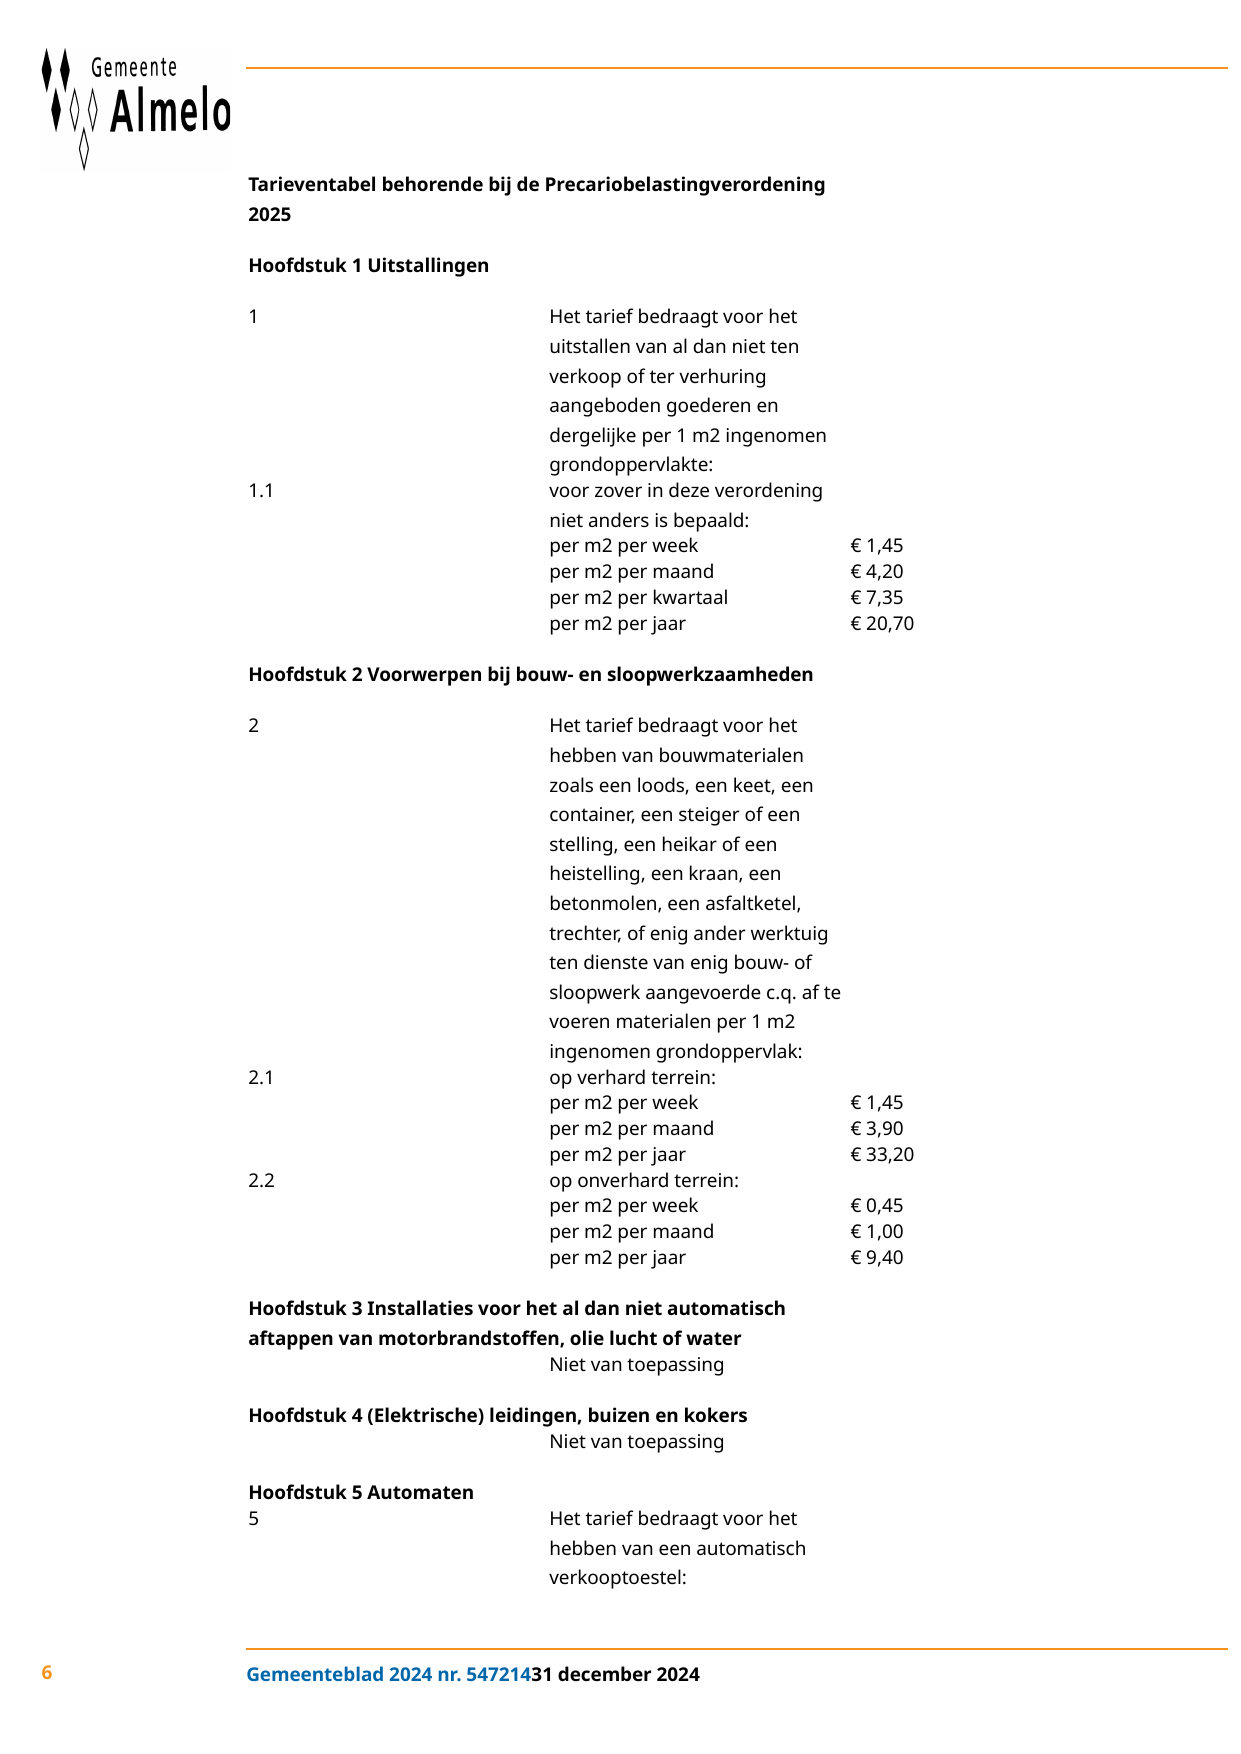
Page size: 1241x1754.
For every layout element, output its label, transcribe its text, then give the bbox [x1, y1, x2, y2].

table_cell [248, 1218, 549, 1244]
table_cell [549, 226, 850, 252]
table_cell [850, 1270, 1152, 1295]
table_cell [850, 636, 1152, 661]
table_cell per m2 per maand [549, 1115, 850, 1141]
table_cell [248, 278, 549, 304]
table_cell € 1,45 [850, 533, 1152, 558]
table_cell per m2 per jaar [549, 1141, 850, 1167]
table_cell op onverhard terrein: [549, 1167, 850, 1192]
table_cell Hoofdstuk 4 (Elektrische) leidingen, buizen en kokers [248, 1402, 850, 1428]
table_cell [248, 1270, 549, 1295]
table_cell [850, 1064, 1152, 1089]
table_cell € 20,70 [850, 610, 1152, 636]
table_cell [850, 661, 1152, 687]
table_cell [850, 1351, 1152, 1376]
table_cell 1.1 [248, 477, 549, 533]
table_cell Hoofdstuk 5 Automaten [248, 1479, 850, 1505]
table_cell Niet van toepassing [549, 1351, 850, 1376]
table_cell € 33,20 [850, 1141, 1152, 1167]
table_cell [850, 687, 1152, 713]
table_cell [850, 1454, 1152, 1479]
table_header [850, 171, 1152, 226]
table_cell [850, 1167, 1152, 1192]
table_cell [248, 558, 549, 584]
table_header Tarieventabel behorende bij de Precariobelastingverordening 2025 [248, 171, 850, 226]
table_cell [850, 713, 1152, 1064]
table_cell [549, 1270, 850, 1295]
table_cell [850, 1428, 1152, 1454]
table_cell [850, 1295, 1152, 1351]
table_cell € 9,40 [850, 1244, 1152, 1270]
table_cell € 1,45 [850, 1090, 1152, 1115]
table_cell € 7,35 [850, 584, 1152, 610]
table_cell Het tarief bedraagt voor het uitstallen van al dan niet ten verkoop of ter verhuring aangeboden goederen en dergelijke per 1 m2 ingenomen grondoppervlakte: [549, 304, 850, 477]
table_cell [248, 1376, 549, 1402]
table_cell per m2 per week [549, 533, 850, 558]
table_cell Hoofdstuk 2 Voorwerpen bij bouw- en sloopwerkzaamheden [248, 661, 850, 687]
table_cell per m2 per jaar [549, 610, 850, 636]
table_cell [248, 1193, 549, 1218]
table_cell [248, 1115, 549, 1141]
table_cell 2.1 [248, 1064, 549, 1089]
table_cell [549, 1454, 850, 1479]
table_cell Het tarief bedraagt voor het hebben van bouwmaterialen zoals een loods, een keet, een container, een steiger of een stelling, een heikar of een heistelling, een kraan, een betonmolen, een asfaltketel, trechter, of enig ander werktuig ten dienste van enig bouw- of sloopwerk aangevoerde c.q. af te voeren materialen per 1 m2 ingenomen grondoppervlak: [549, 713, 850, 1064]
table_cell [850, 477, 1152, 533]
table_cell [248, 610, 549, 636]
table_cell [248, 687, 549, 713]
table_cell [248, 636, 549, 661]
table_cell [248, 1351, 549, 1376]
table_cell per m2 per week [549, 1193, 850, 1218]
table_cell per m2 per kwartaal [549, 584, 850, 610]
table_cell [549, 278, 850, 304]
table_cell Het tarief bedraagt voor het hebben van een automatisch verkooptoestel: [549, 1505, 850, 1590]
table_cell op verhard terrein: [549, 1064, 850, 1089]
table_cell per m2 per maand [549, 558, 850, 584]
table_cell per m2 per jaar [549, 1244, 850, 1270]
table_cell [850, 278, 1152, 304]
table_cell [850, 304, 1152, 477]
table_cell 2.2 [248, 1167, 549, 1192]
table_cell per m2 per week [549, 1090, 850, 1115]
table_cell [248, 1454, 549, 1479]
table_cell [248, 1244, 549, 1270]
table_cell [248, 533, 549, 558]
table_cell € 0,45 [850, 1193, 1152, 1218]
table_cell per m2 per maand [549, 1218, 850, 1244]
table_cell [248, 226, 549, 252]
table_cell [850, 1376, 1152, 1402]
table_cell [248, 584, 549, 610]
table_cell Hoofdstuk 3 Installaties voor het al dan niet automatisch aftappen van motorbrandstoffen, olie lucht of water [248, 1295, 850, 1351]
table_cell Hoofdstuk 1 Uitstallingen [248, 252, 850, 278]
table_cell [248, 1141, 549, 1167]
table_cell [850, 1402, 1152, 1428]
table_cell [549, 636, 850, 661]
table_cell [549, 687, 850, 713]
table_cell Niet van toepassing [549, 1428, 850, 1454]
table_cell [850, 1505, 1152, 1590]
table_cell 5 [248, 1505, 549, 1590]
table_cell 1 [248, 304, 549, 477]
table_cell 2 [248, 713, 549, 1064]
table_cell voor zover in deze verordening niet anders is bepaald: [549, 477, 850, 533]
table_cell [248, 1428, 549, 1454]
table_cell [850, 1479, 1152, 1505]
picture [41, 47, 231, 172]
table_cell [850, 226, 1152, 252]
table_cell € 3,90 [850, 1115, 1152, 1141]
table_cell € 1,00 [850, 1218, 1152, 1244]
table_cell [248, 1090, 549, 1115]
table_cell [549, 1376, 850, 1402]
table_cell [850, 252, 1152, 278]
table_cell € 4,20 [850, 558, 1152, 584]
